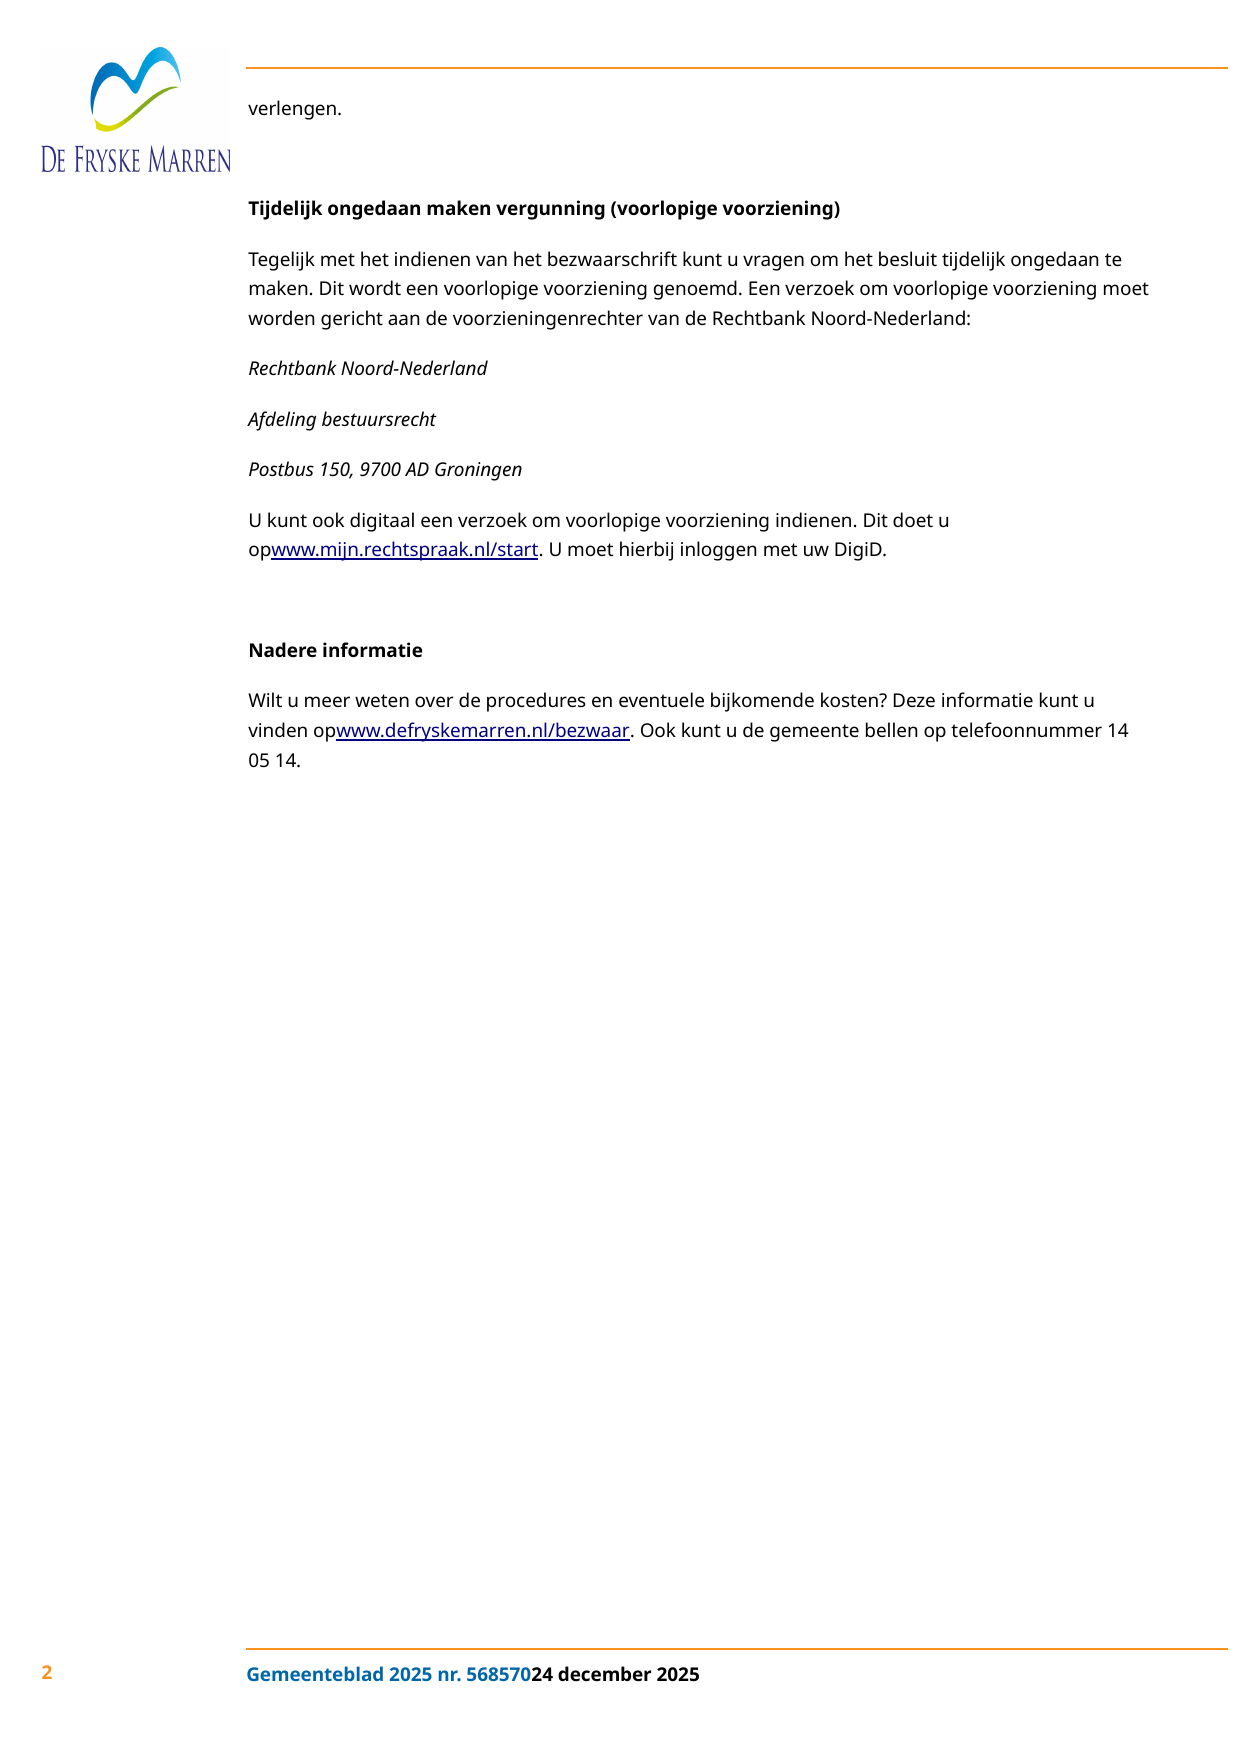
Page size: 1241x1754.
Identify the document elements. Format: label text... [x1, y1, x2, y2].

text Tijdelijk ongedaan maken vergunning (voorlopige voorziening) [248, 196, 1152, 221]
text Nadere informatie [248, 637, 1152, 663]
text verlengen. [248, 95, 1152, 121]
text Rechtbank Noord-Nederland [248, 356, 1152, 381]
text Wilt u meer weten over de procedures en eventuele bijkomende kosten? Deze informatie kunt u vinden opwww.defryskemarren.nl/bezwaar. Ook kunt u de gemeente bellen op telefoonnummer 14 05 14. [248, 688, 1152, 773]
text Tegelijk met het indienen van het bezwaarschrift kunt u vragen om het besluit tijdelijk ongedaan te maken. Dit wordt een voorlopige voorziening genoemd. Een verzoek om voorlopige voorziening moet worden gericht aan de voorzieningenrechter van de Rechtbank Noord-Nederland: [248, 246, 1152, 331]
text Afdeling bestuursrecht [248, 406, 1152, 432]
text U kunt ook digitaal een verzoek om voorlopige voorziening indienen. Dit doet u opwww.mijn.rechtspraak.nl/start. U moet hierbij inloggen met uw DigiD. [248, 507, 1152, 562]
text Postbus 150, 9700 AD Groningen [248, 456, 1152, 482]
picture [41, 47, 231, 172]
